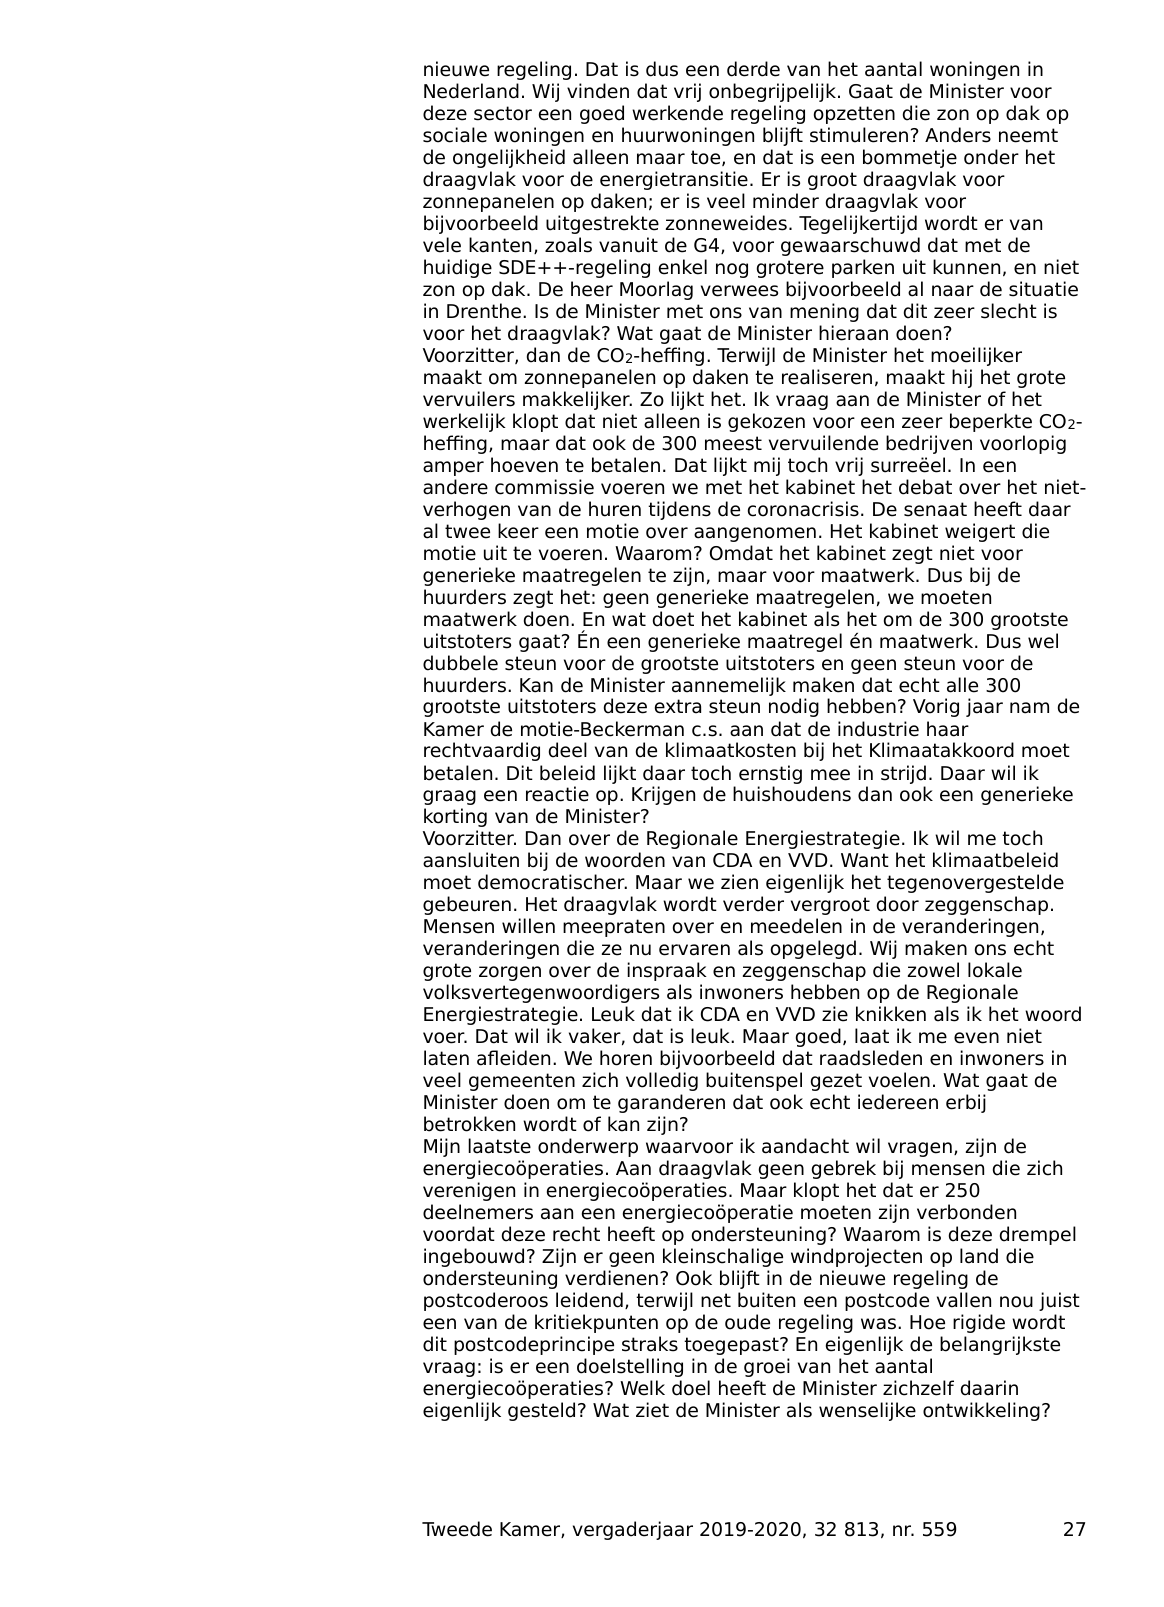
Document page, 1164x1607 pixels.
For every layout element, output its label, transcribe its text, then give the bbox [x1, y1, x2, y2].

text nieuwe regeling. Dat is dus een derde van het aantal woningen in Nederland. Wij vinden dat vrij onbegrijpelijk. Gaat de Minister voor deze sector een goed werkende regeling opzetten die zon op dak op sociale woningen en huurwoningen blijft stimuleren? Anders neemt de ongelijkheid alleen maar toe, en dat is een bommetje onder het draagvlak voor de energietransitie. Er is groot draagvlak voor zonnepanelen op daken; er is veel minder draagvlak voor bijvoorbeeld uitgestrekte zonneweides. Tegelijkertijd wordt er van vele kanten, zoals vanuit de G4, voor gewaarschuwd dat met de huidige SDE++-regeling enkel nog grotere parken uit kunnen, en niet zon op dak. De heer Moorlag verwees bijvoorbeeld al naar de situatie in Drenthe. Is de Minister met ons van mening dat dit zeer slecht is voor het draagvlak? Wat gaat de Minister hieraan doen? [422, 59, 1087, 345]
text Voorzitter, dan de CO2-heffing. Terwijl de Minister het moeilijker maakt om zonnepanelen op daken te realiseren, maakt hij het grote vervuilers makkelijker. Zo lijkt het. Ik vraag aan de Minister of het werkelijk klopt dat niet alleen is gekozen voor een zeer beperkte CO2-heffing, maar dat ook de 300 meest vervuilende bedrijven voorlopig amper hoeven te betalen. Dat lijkt mij toch vrij surreëel. In een andere commissie voeren we met het kabinet het debat over het niet-verhogen van de huren tijdens de coronacrisis. De senaat heeft daar al twee keer een motie over aangenomen. Het kabinet weigert die motie uit te voeren. Waarom? Omdat het kabinet zegt niet voor generieke maatregelen te zijn, maar voor maatwerk. Dus bij de huurders zegt het: geen generieke maatregelen, we moeten maatwerk doen. En wat doet het kabinet als het om de 300 grootste uitstoters gaat? Én een generieke maatregel én maatwerk. Dus wel dubbele steun voor de grootste uitstoters en geen steun voor de huurders. Kan de Minister aannemelijk maken dat echt alle 300 grootste uitstoters deze extra steun nodig hebben? Vorig jaar nam de Kamer de motie-Beckerman c.s. aan dat de industrie haar rechtvaardig deel van de klimaatkosten bij het Klimaatakkoord moet betalen. Dit beleid lijkt daar toch ernstig mee in strijd. Daar wil ik graag een reactie op. Krijgen de huishoudens dan ook een generieke korting van de Minister? [422, 345, 1087, 828]
text Voorzitter. Dan over de Regionale Energiestrategie. Ik wil me toch aansluiten bij de woorden van CDA en VVD. Want het klimaatbeleid moet democratischer. Maar we zien eigenlijk het tegenovergestelde gebeuren. Het draagvlak wordt verder vergroot door zeggenschap. Mensen willen meepraten over en meedelen in de veranderingen, veranderingen die ze nu ervaren als opgelegd. Wij maken ons echt grote zorgen over de inspraak en zeggenschap die zowel lokale volksvertegenwoordigers als inwoners hebben op de Regionale Energiestrategie. Leuk dat ik CDA en VVD zie knikken als ik het woord voer. Dat wil ik vaker, dat is leuk. Maar goed, laat ik me even niet laten afleiden. We horen bijvoorbeeld dat raadsleden en inwoners in veel gemeenten zich volledig buitenspel gezet voelen. Wat gaat de Minister doen om te garanderen dat ook echt iedereen erbij betrokken wordt of kan zijn? [422, 828, 1087, 1136]
text Mijn laatste onderwerp waarvoor ik aandacht wil vragen, zijn de energiecoöperaties. Aan draagvlak geen gebrek bij mensen die zich verenigen in energiecoöperaties. Maar klopt het dat er 250 deelnemers aan een energiecoöperatie moeten zijn verbonden voordat deze recht heeft op ondersteuning? Waarom is deze drempel ingebouwd? Zijn er geen kleinschalige windprojecten op land die ondersteuning verdienen? Ook blijft in de nieuwe regeling de postcoderoos leidend, terwijl net buiten een postcode vallen nou juist een van de kritiekpunten op de oude regeling was. Hoe rigide wordt dit postcodeprincipe straks toegepast? En eigenlijk de belangrijkste vraag: is er een doelstelling in de groei van het aantal energiecoöperaties? Welk doel heeft de Minister zichzelf daarin eigenlijk gesteld? Wat ziet de Minister als wenselijke ontwikkeling? [422, 1136, 1087, 1422]
